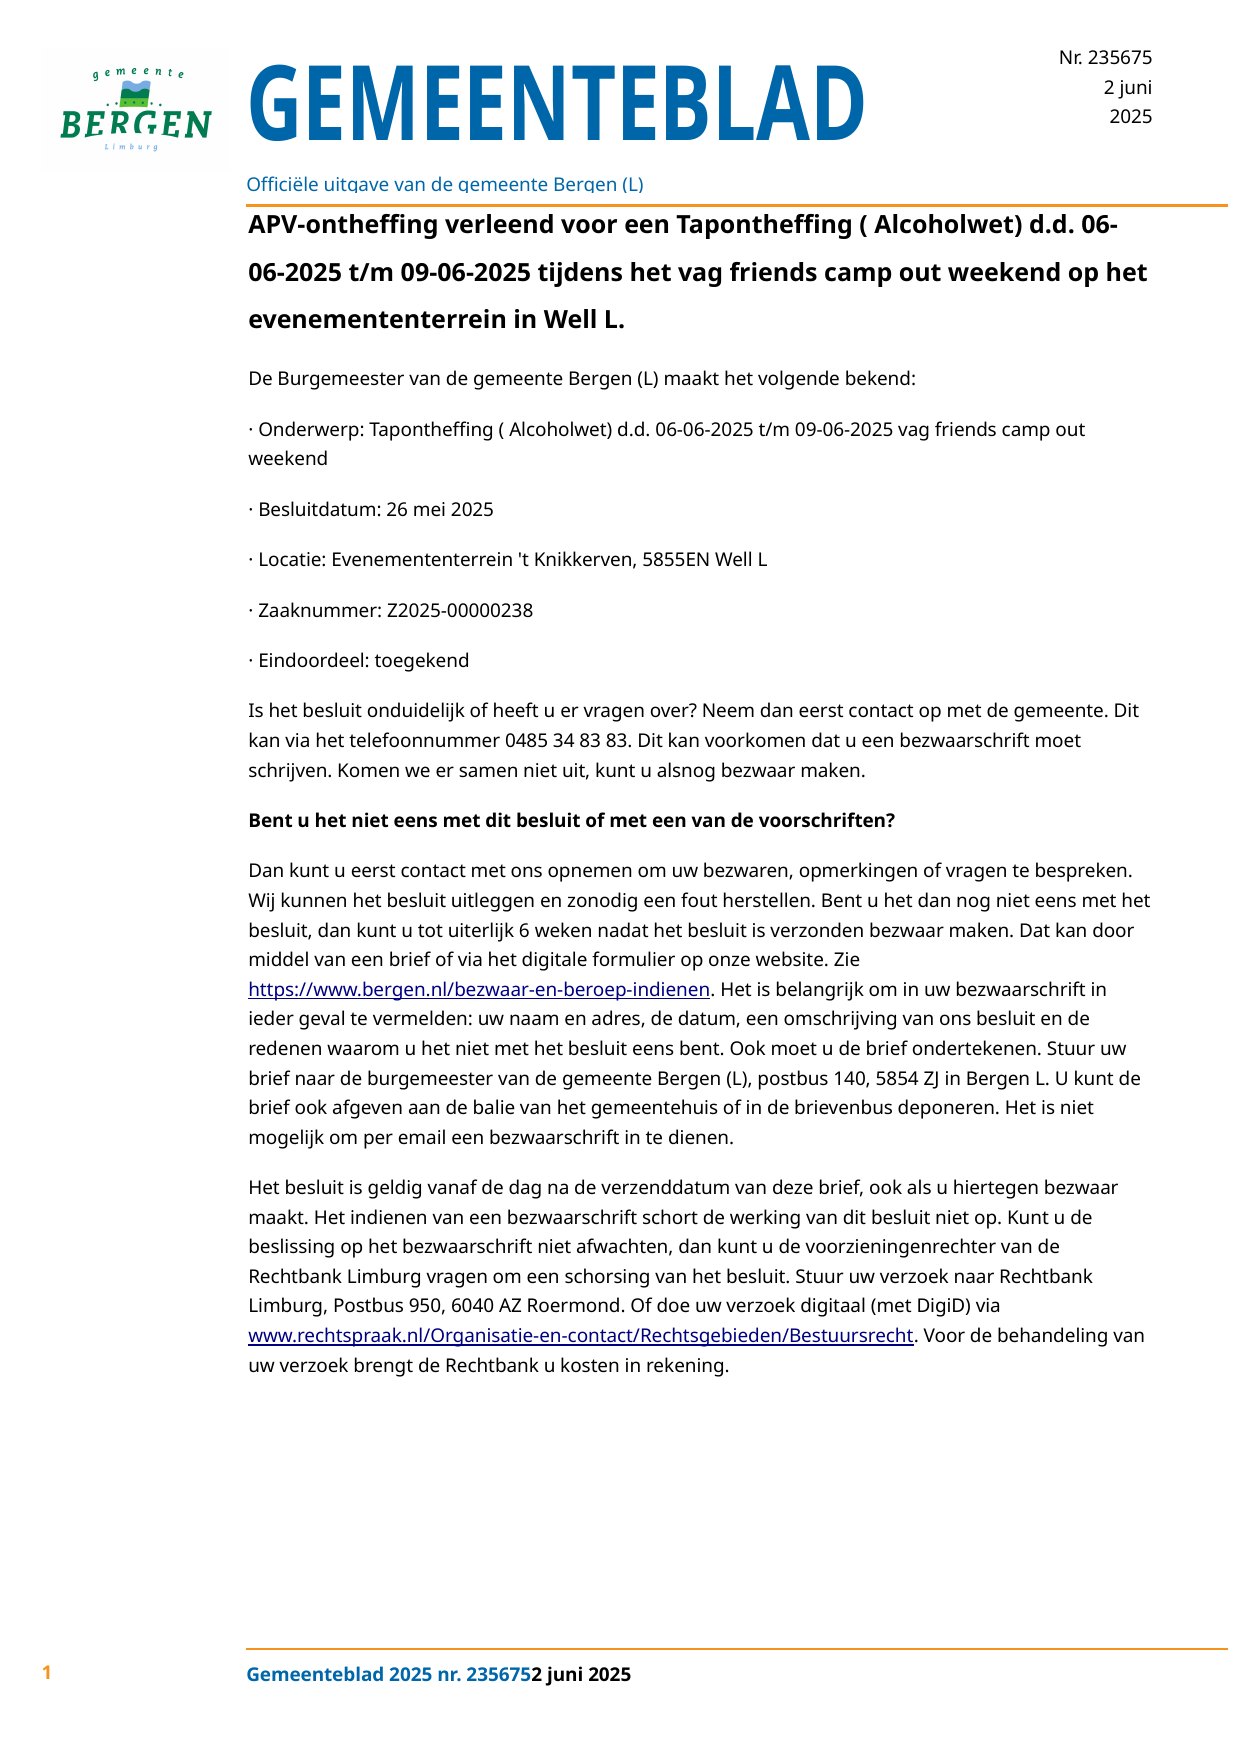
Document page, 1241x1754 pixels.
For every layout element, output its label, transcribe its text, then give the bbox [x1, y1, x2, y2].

picture [41, 47, 231, 172]
text Dan kunt u eerst contact met ons opnemen om uw bezwaren, opmerkingen of vragen te bespreken. Wij kunnen het besluit uitleggen en zonodig een fout herstellen. Bent u het dan nog niet eens met het besluit, dan kunt u tot uiterlijk 6 weken nadat het besluit is verzonden bezwaar maken. Dat kan door middel van een brief of via het digitale formulier op onze website. Zie https://www.bergen.nl/bezwaar-en-beroep-indienen. Het is belangrijk om in uw bezwaarschrift in ieder geval te vermelden: uw naam en adres, de datum, een omschrijving van ons besluit en de redenen waarom u het niet met het besluit eens bent. Ook moet u de brief ondertekenen. Stuur uw brief naar de burgemeester van de gemeente Bergen (L), postbus 140, 5854 ZJ in Bergen L. U kunt de brief ook afgeven aan de balie van het gemeentehuis of in de brievenbus deponeren. Het is niet mogelijk om per email een bezwaarschrift in te dienen. [248, 858, 1152, 1149]
text · Locatie: Evenemententerrein 't Knikkerven, 5855EN Well L [248, 546, 1152, 572]
text Is het besluit onduidelijk of heeft u er vragen over? Neem dan eerst contact op met de gemeente. Dit kan via het telefoonnummer 0485 34 83 83. Dit kan voorkomen dat u een bezwaarschrift moet schrijven. Komen we er samen niet uit, kunt u alsnog bezwaar maken. [248, 698, 1152, 782]
text Bent u het niet eens met dit besluit of met een van de voorschriften? [248, 807, 1152, 833]
text APV-ontheffing verleend voor een Tapontheffing ( Alcoholwet) d.d. 06-06-2025 t/m 09-06-2025 tijdens het vag friends camp out weekend op het evenemententerrein in Well L. [248, 207, 1152, 336]
text · Onderwerp: Tapontheffing ( Alcoholwet) d.d. 06-06-2025 t/m 09-06-2025 vag friends camp out weekend [248, 416, 1152, 471]
text Het besluit is geldig vanaf de dag na de verzenddatum van deze brief, ook als u hiertegen bezwaar maakt. Het indienen van een bezwaarschrift schort de werking van dit besluit niet op. Kunt u de beslissing op het bezwaarschrift niet afwachten, dan kunt u de voorzieningenrechter van de Rechtbank Limburg vragen om een schorsing van het besluit. Stuur uw verzoek naar Rechtbank Limburg, Postbus 950, 6040 AZ Roermond. Of doe uw verzoek digitaal (met DigiD) via www.rechtspraak.nl/Organisatie-en-contact/Rechtsgebieden/Bestuursrecht. Voor de behandeling van uw verzoek brengt de Rechtbank u kosten in rekening. [248, 1174, 1152, 1377]
text · Zaaknummer: Z2025-00000238 [248, 597, 1152, 622]
text De Burgemeester van de gemeente Bergen (L) maakt het volgende bekend: [248, 366, 1152, 391]
text · Besluitdatum: 26 mei 2025 [248, 496, 1152, 522]
text · Eindoordeel: toegekend [248, 647, 1152, 673]
